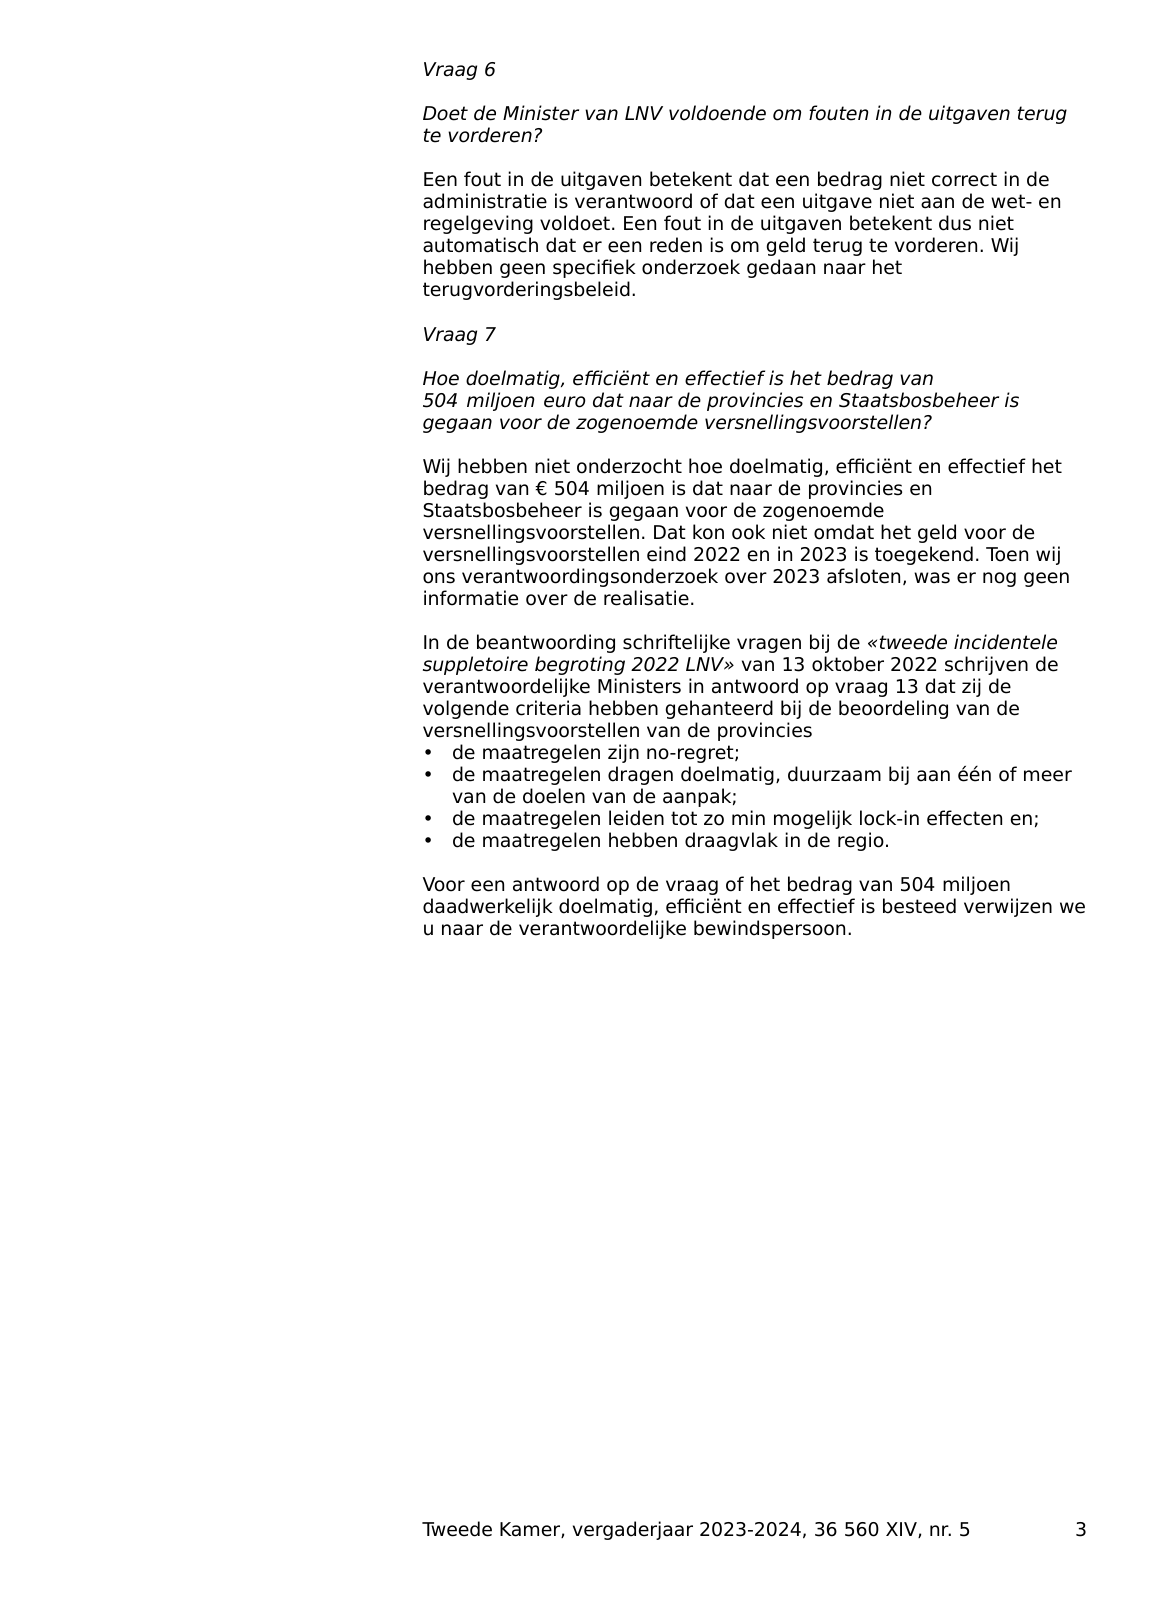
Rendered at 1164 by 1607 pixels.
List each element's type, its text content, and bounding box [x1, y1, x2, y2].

text • de maatregelen leiden tot zo min mogelijk lock-in effecten en; [422, 808, 1087, 829]
text • de maatregelen zijn no-regret; [422, 742, 1087, 764]
text In de beantwoording schriftelijke vragen bij de «tweede incidentele suppletoire begroting 2022 LNV» van 13 oktober 2022 schrijven de verantwoordelijke Ministers in antwoord op vraag 13 dat zij de volgende criteria hebben gehanteerd bij de beoordeling van de versnellingsvoorstellen van de provincies [422, 632, 1087, 742]
subtitle Vraag 6 [422, 59, 1087, 81]
text Wij hebben niet onderzocht hoe doelmatig, efficiënt en effectief het bedrag van € 504 miljoen is dat naar de provincies en Staatsbosbeheer is gegaan voor de zogenoemde versnellingsvoorstellen. Dat kon ook niet omdat het geld voor de versnellingsvoorstellen eind 2022 en in 2023 is toegekend. Toen wij ons verantwoordingsonderzoek over 2023 afsloten, was er nog geen informatie over de realisatie. [422, 456, 1087, 609]
subtitle Vraag 7 [422, 323, 1087, 345]
text Een fout in de uitgaven betekent dat een bedrag niet correct in de administratie is verantwoord of dat een uitgave niet aan de wet- en regelgeving voldoet. Een fout in de uitgaven betekent dus niet automatisch dat er een reden is om geld terug te vorderen. Wij hebben geen specifiek onderzoek gedaan naar het terugvorderingsbeleid. [422, 169, 1087, 301]
text Doet de Minister van LNV voldoende om fouten in de uitgaven terug te vorderen? [422, 103, 1087, 147]
text • de maatregelen hebben draagvlak in de regio. [422, 829, 1087, 852]
text Voor een antwoord op de vraag of het bedrag van 504 miljoen daadwerkelijk doelmatig, efficiënt en effectief is besteed verwijzen we u naar de verantwoordelijke bewindspersoon. [422, 874, 1087, 940]
text Hoe doelmatig, efficiënt en effectief is het bedrag van 504 miljoen euro dat naar de provincies en Staatsbosbeheer is gegaan voor de zogenoemde versnellingsvoorstellen? [422, 368, 1087, 433]
text • de maatregelen dragen doelmatig, duurzaam bij aan één of meer van de doelen van de aanpak; [422, 764, 1087, 808]
